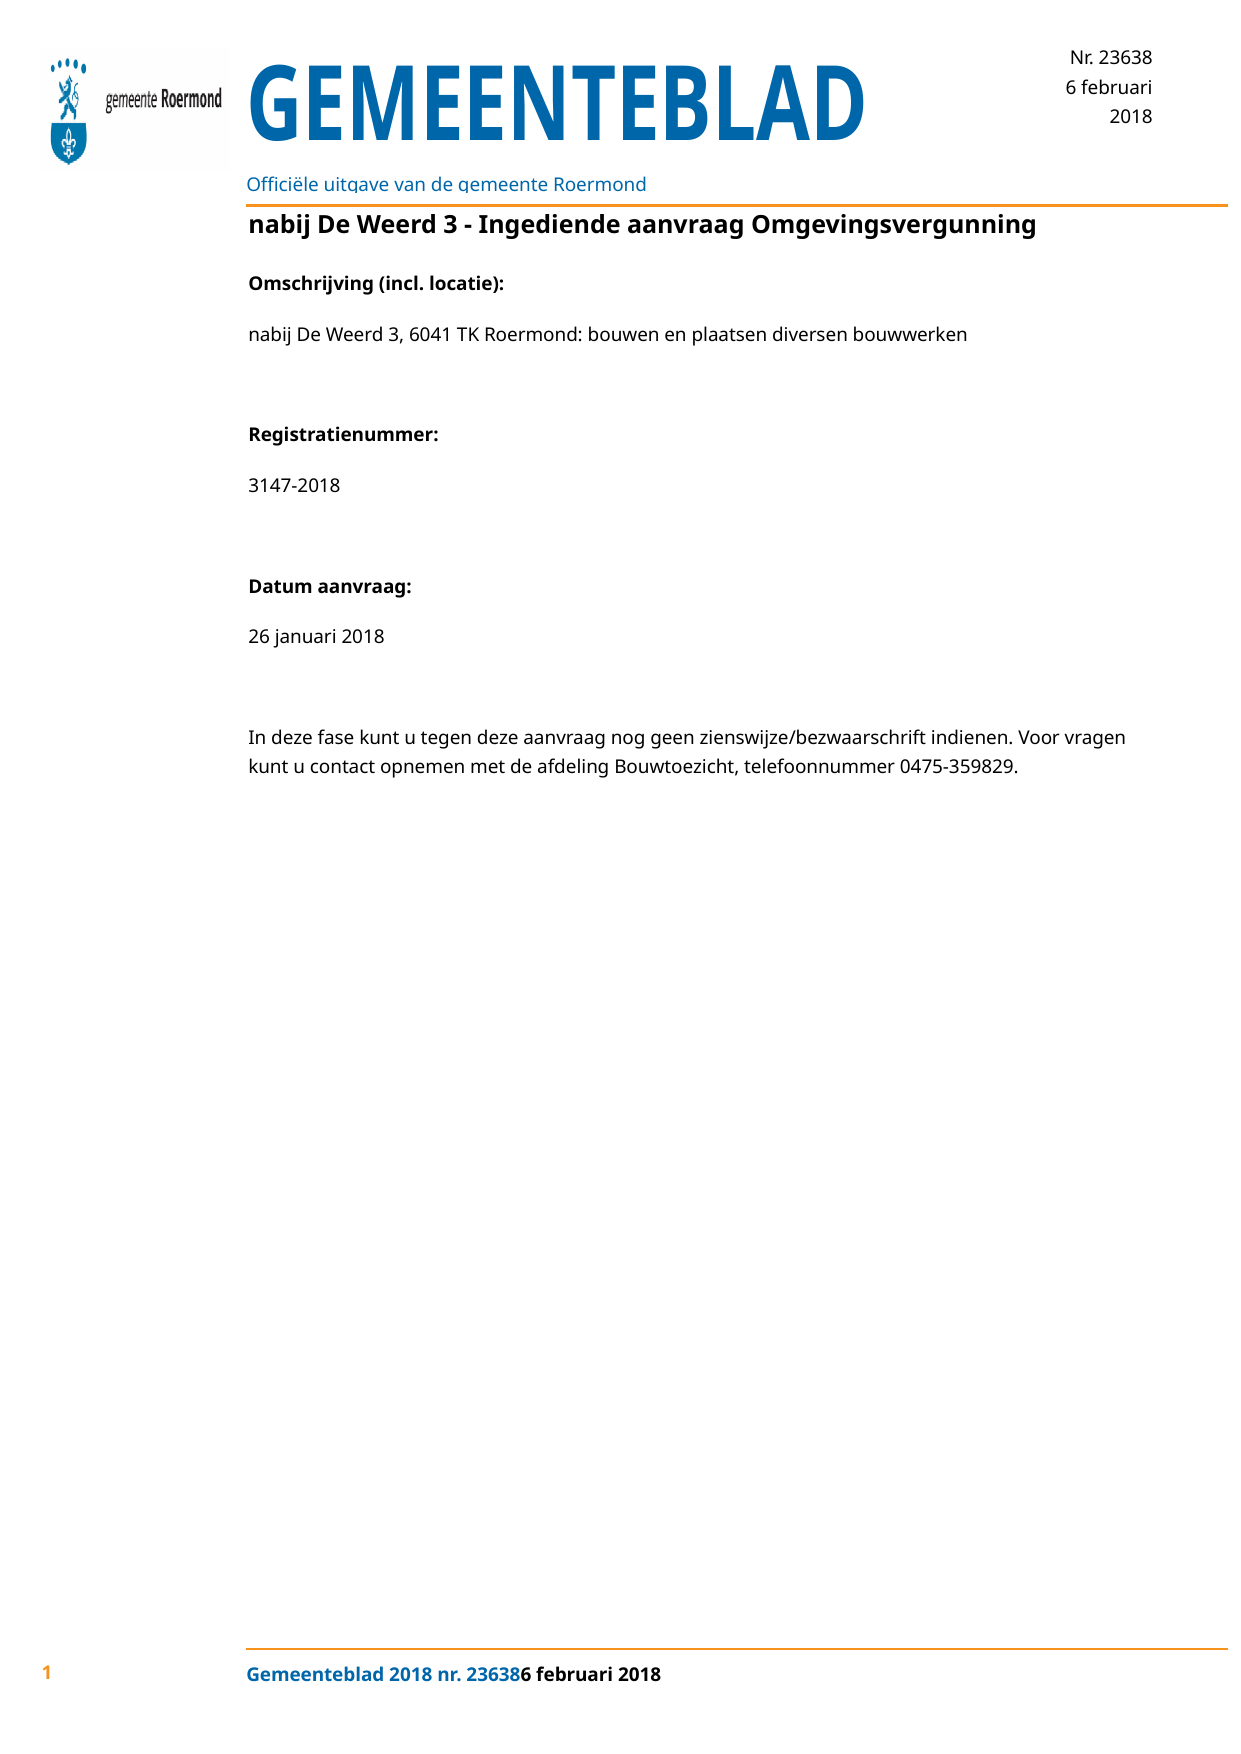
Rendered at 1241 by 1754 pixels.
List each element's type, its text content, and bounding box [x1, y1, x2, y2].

text nabij De Weerd 3 - Ingediende aanvraag Omgevingsvergunning [248, 207, 1152, 241]
text Datum aanvraag: [248, 573, 1152, 598]
text Registratienummer: [248, 422, 1152, 447]
text 3147-2018 [248, 472, 1152, 498]
text nabij De Weerd 3, 6041 TK Roermond: bouwen en plaatsen diversen bouwwerken [248, 321, 1152, 346]
text In deze fase kunt u tegen deze aanvraag nog geen zienswijze/bezwaarschrift indienen. Voor vragen kunt u contact opnemen met de afdeling Bouwtoezicht, telefoonnummer 0475-359829. [248, 724, 1152, 779]
picture [41, 47, 231, 172]
text 26 januari 2018 [248, 623, 1152, 649]
text Omschrijving (incl. locatie): [248, 270, 1152, 296]
